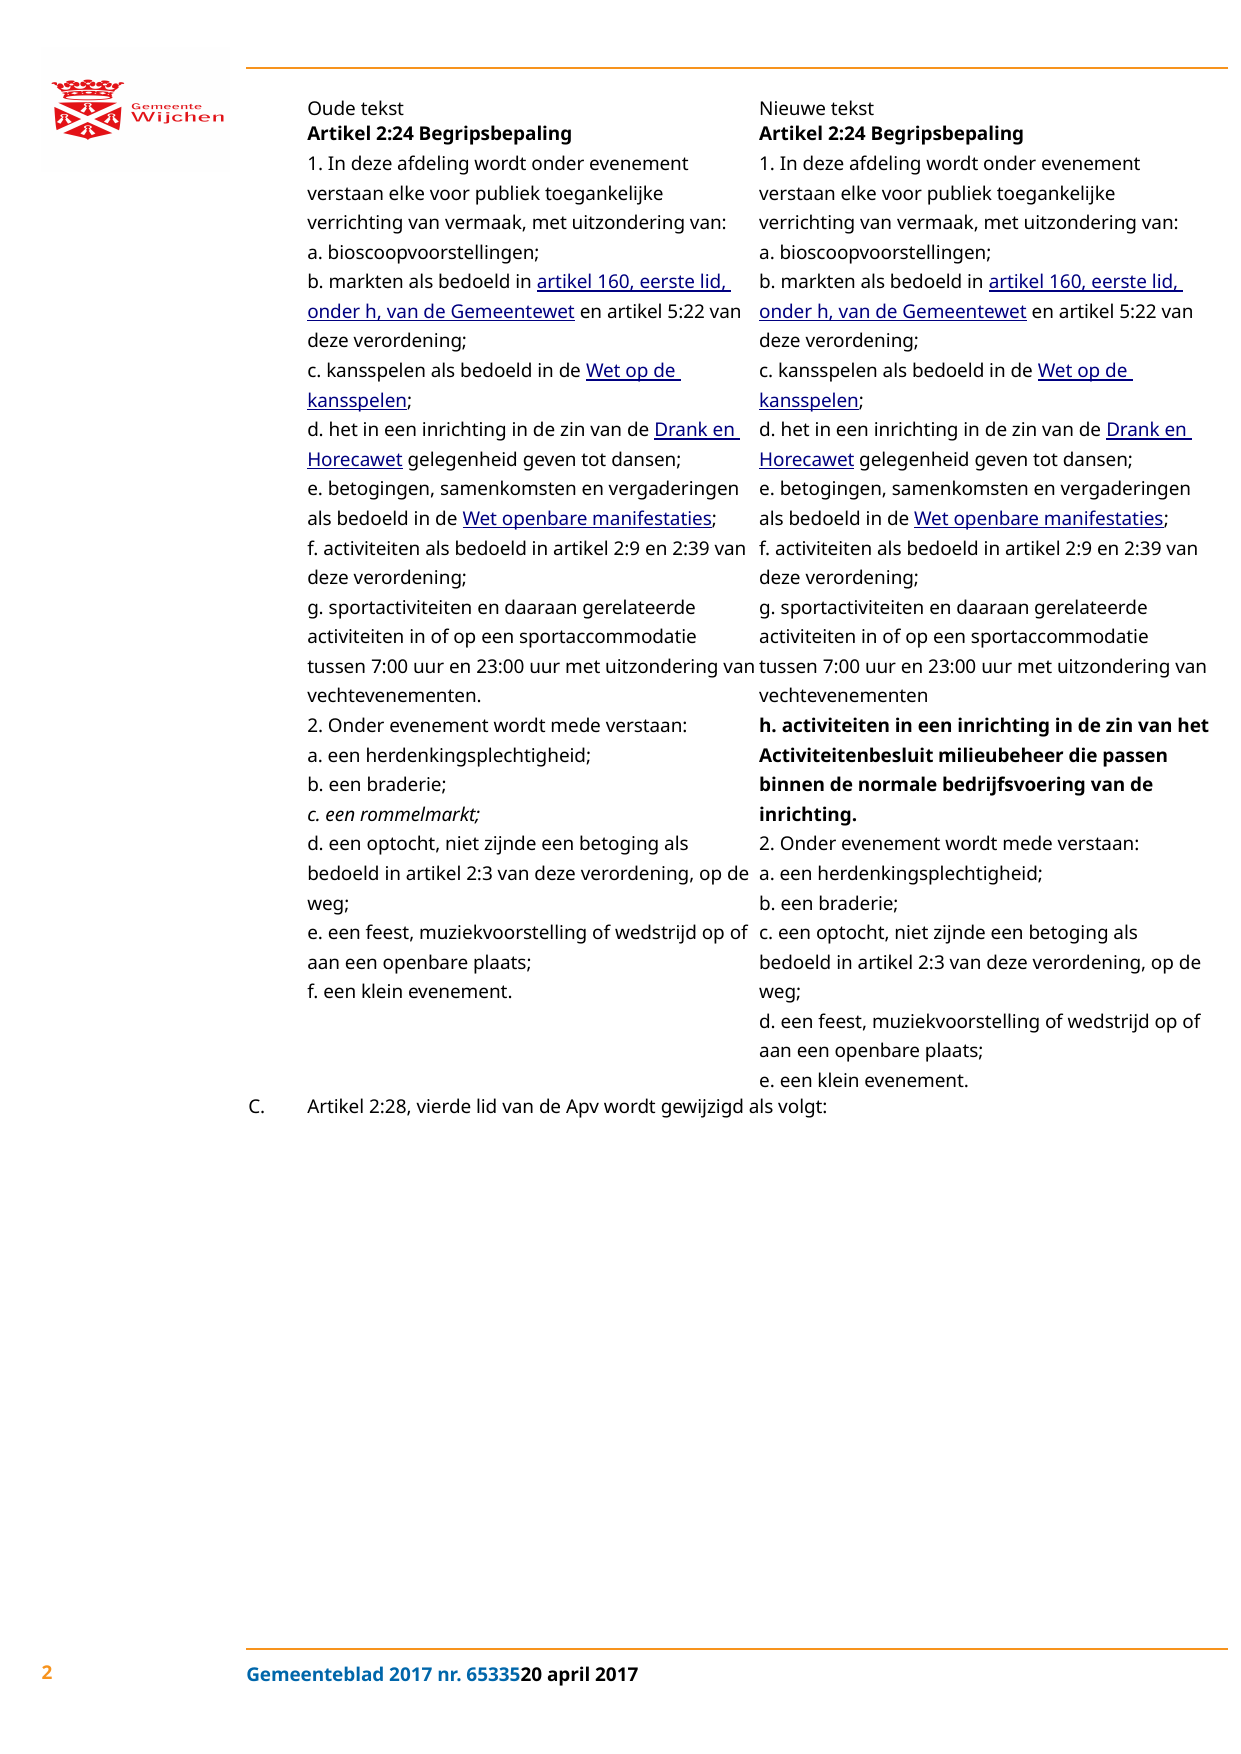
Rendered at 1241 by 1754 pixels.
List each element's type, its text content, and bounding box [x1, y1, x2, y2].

list Artikel 2:28, vierde lid van de Apv wordt gewijzigd als volgt: [248, 1093, 1152, 1119]
table_cell Artikel 2:24 Begripsbepaling 1. In deze afdeling wordt onder evenement verstaan elke voor publiek toegankelijke verrichting van vermaak, met uitzondering van: a. bioscoopvoorstellingen; b. markten als bedoeld in artikel 160, eerste lid, onder h, van de Gemeentewet en artikel 5:22 van deze verordening; c. kansspelen als bedoeld in de Wet op de kansspelen; d. het in een inrichting in de zin van de Drank en Horecawet gelegenheid geven tot dansen; e. betogingen, samenkomsten en vergaderingen als bedoeld in de Wet openbare manifestaties; f. activiteiten als bedoeld in artikel 2:9 en 2:39 van deze verordening; g. sportactiviteiten en daaraan gerelateerde activiteiten in of op een sportaccommodatie tussen 7:00 uur en 23:00 uur met uitzondering van vechtevenementen h. activiteiten in een inrichting in de zin van het Activiteitenbesluit milieubeheer die passen binnen de normale bedrijfsvoering van de inrichting. 2. Onder evenement wordt mede verstaan: a. een herdenkingsplechtigheid; b. een braderie; c. een optocht, niet zijnde een betoging als bedoeld in artikel 2:3 van deze verordening, op de weg; d. een feest, muziekvoorstelling of wedstrijd op of aan een openbare plaats; e. een klein evenement. [759, 121, 1211, 1093]
table_header Oude tekst [307, 95, 759, 121]
table_header Nieuwe tekst [759, 95, 1211, 121]
picture [41, 47, 231, 172]
table_cell Artikel 2:24 Begripsbepaling 1. In deze afdeling wordt onder evenement verstaan elke voor publiek toegankelijke verrichting van vermaak, met uitzondering van: a. bioscoopvoorstellingen; b. markten als bedoeld in artikel 160, eerste lid, onder h, van de Gemeentewet en artikel 5:22 van deze verordening; c. kansspelen als bedoeld in de Wet op de kansspelen; d. het in een inrichting in de zin van de Drank en Horecawet gelegenheid geven tot dansen; e. betogingen, samenkomsten en vergaderingen als bedoeld in de Wet openbare manifestaties; f. activiteiten als bedoeld in artikel 2:9 en 2:39 van deze verordening; g. sportactiviteiten en daaraan gerelateerde activiteiten in of op een sportaccommodatie tussen 7:00 uur en 23:00 uur met uitzondering van vechtevenementen. 2. Onder evenement wordt mede verstaan: a. een herdenkingsplechtigheid; b. een braderie; c. een rommelmarkt; d. een optocht, niet zijnde een betoging als bedoeld in artikel 2:3 van deze verordening, op de weg; e. een feest, muziekvoorstelling of wedstrijd op of aan een openbare plaats; f. een klein evenement. [307, 121, 759, 1093]
